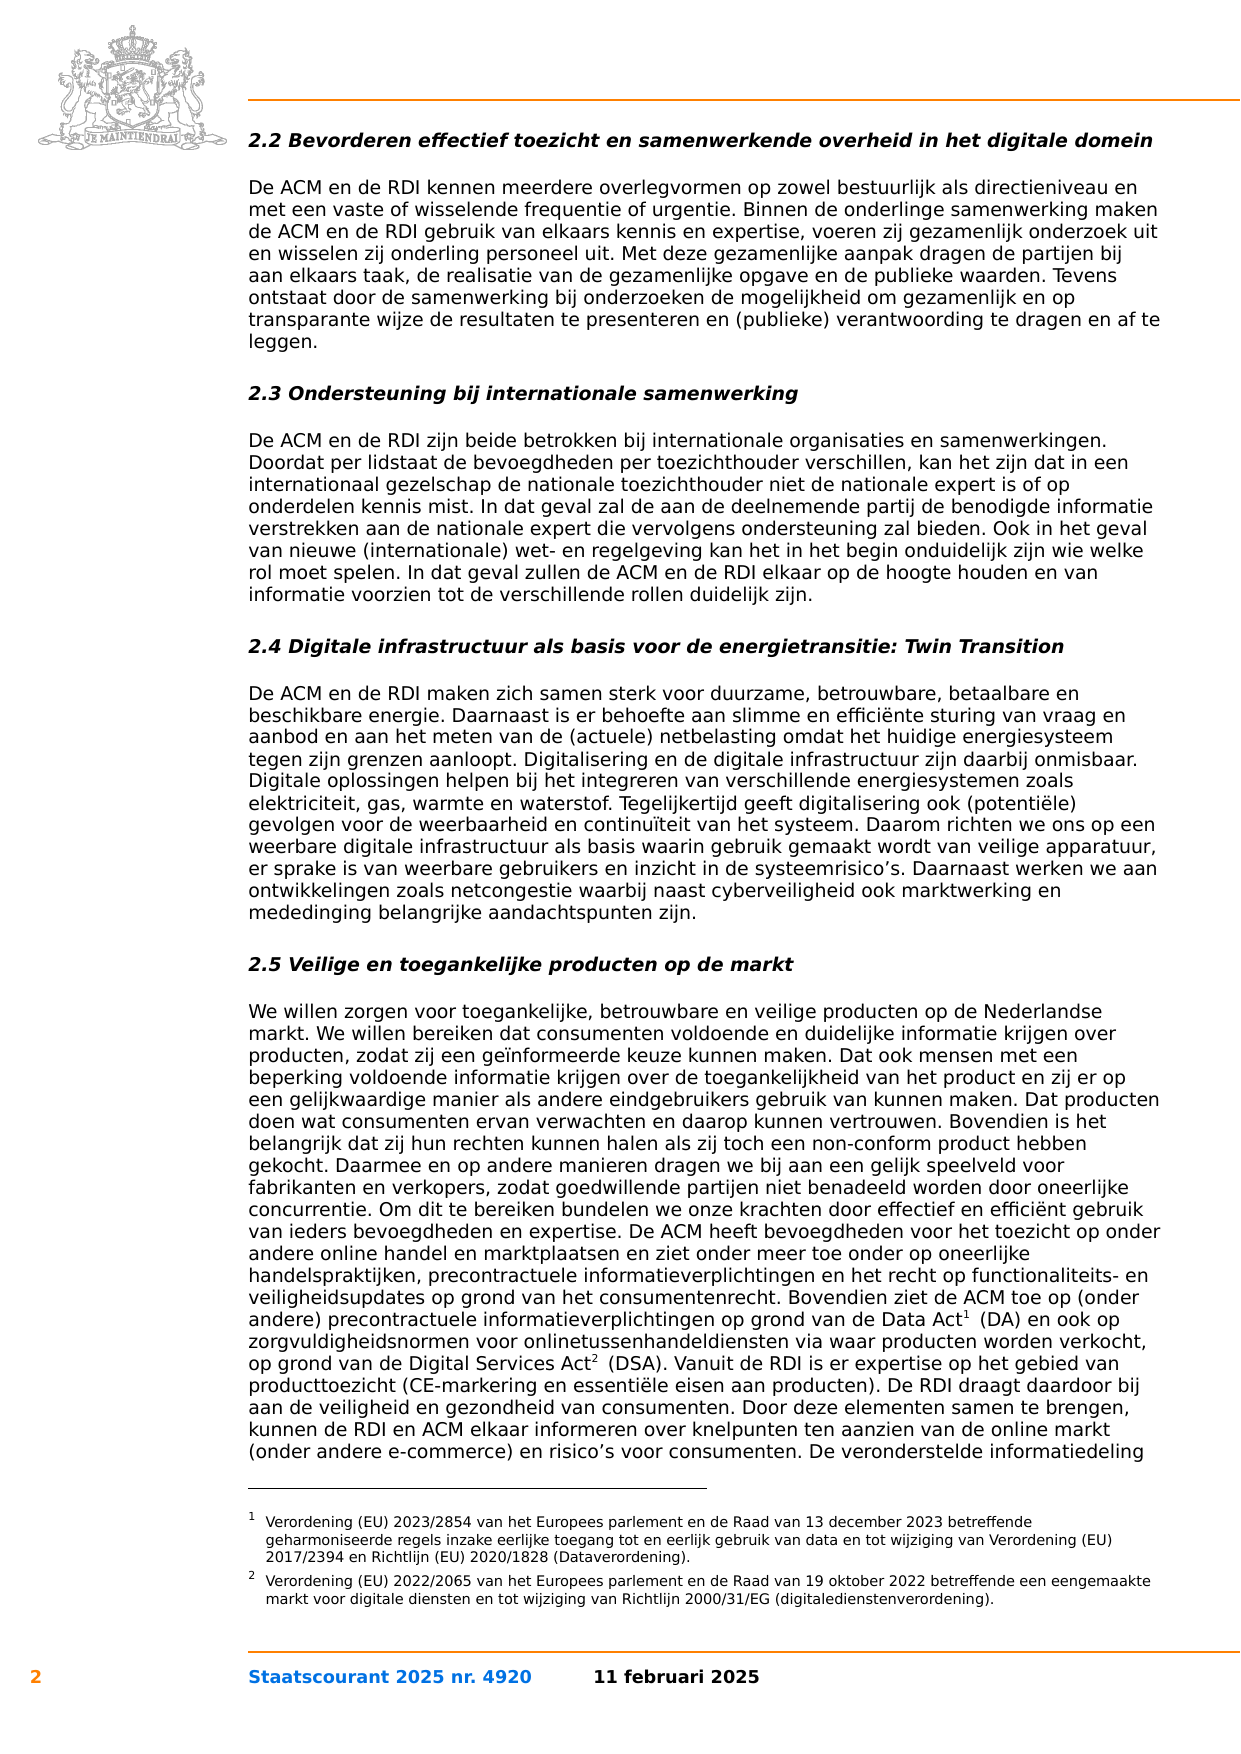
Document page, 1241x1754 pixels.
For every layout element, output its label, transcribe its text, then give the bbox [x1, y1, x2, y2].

subtitle 2.4 Digitale infrastructuur als basis voor de energietransitie: Twin Transition [248, 636, 1163, 657]
text De ACM en de RDI kennen meerdere overlegvormen op zowel bestuurlijk als directieniveau en met een vaste of wisselende frequentie of urgentie. Binnen de onderlinge samenwerking maken de ACM en de RDI gebruik van elkaars kennis en expertise, voeren zij gezamenlijk onderzoek uit en wisselen zij onderling personeel uit. Met deze gezamenlijke aanpak dragen de partijen bij aan elkaars taak, de realisatie van de gezamenlijke opgave en de publieke waarden. Tevens ontstaat door de samenwerking bij onderzoeken de mogelijkheid om gezamenlijk en op transparante wijze de resultaten te presenteren en (publieke) verantwoording te dragen en af te leggen. [248, 177, 1163, 353]
text De ACM en de RDI maken zich samen sterk voor duurzame, betrouwbare, betaalbare en beschikbare energie. Daarnaast is er behoefte aan slimme en efficiënte sturing van vraag en aanbod en aan het meten van de (actuele) netbelasting omdat het huidige energiesysteem tegen zijn grenzen aanloopt. Digitalisering en de digitale infrastructuur zijn daarbij onmisbaar. Digitale oplossingen helpen bij het integreren van verschillende energiesystemen zoals elektriciteit, gas, warmte en waterstof. Tegelijkertijd geeft digitalisering ook (potentiële) gevolgen voor de weerbaarheid en continuïteit van het systeem. Daarom richten we ons op een weerbare digitale infrastructuur als basis waarin gebruik gemaakt wordt van veilige apparatuur, er sprake is van weerbare gebruikers en inzicht in de systeemrisico’s. Daarnaast werken we aan ontwikkelingen zoals netcongestie waarbij naast cyberveiligheid ook marktwerking en mededinging belangrijke aandachtspunten zijn. [248, 682, 1163, 924]
subtitle 2.3 Ondersteuning bij internationale samenwerking [248, 383, 1163, 405]
subtitle 2.5 Veilige en toegankelijke producten op de markt [248, 954, 1163, 976]
text De ACM en de RDI zijn beide betrokken bij internationale organisaties en samenwerkingen. Doordat per lidstaat de bevoegdheden per toezichthouder verschillen, kan het zijn dat in een internationaal gezelschap de nationale toezichthouder niet de nationale expert is of op onderdelen kennis mist. In dat geval zal de aan de deelnemende partij de benodigde informatie verstrekken aan de nationale expert die vervolgens ondersteuning zal bieden. Ook in het geval van nieuwe (internationale) wet- en regelgeving kan het in het begin onduidelijk zijn wie welke rol moet spelen. In dat geval zullen de ACM en de RDI elkaar op de hoogte houden en van informatie voorzien tot de verschillende rollen duidelijk zijn. [248, 430, 1163, 606]
text Verordening (EU) 2023/2854 van het Europees parlement en de Raad van 13 december 2023 betreffende geharmoniseerde regels inzake eerlijke toegang tot en eerlijk gebruik van data en tot wijziging van Verordening (EU) 2017/2394 en Richtlijn (EU) 2020/1828 (Dataverordening). [248, 1510, 1163, 1566]
subtitle 2.2 Bevorderen effectief toezicht en samenwerkende overheid in het digitale domein [248, 130, 1163, 152]
text We willen zorgen voor toegankelijke, betrouwbare en veilige producten op de Nederlandse markt. We willen bereiken dat consumenten voldoende en duidelijke informatie krijgen over producten, zodat zij een geïnformeerde keuze kunnen maken. Dat ook mensen met een beperking voldoende informatie krijgen over de toegankelijkheid van het product en zij er op een gelijkwaardige manier als andere eindgebruikers gebruik van kunnen maken. Dat producten doen wat consumenten ervan verwachten en daarop kunnen vertrouwen. Bovendien is het belangrijk dat zij hun rechten kunnen halen als zij toch een non-conform product hebben gekocht. Daarmee en op andere manieren dragen we bij aan een gelijk speelveld voor fabrikanten en verkopers, zodat goedwillende partijen niet benadeeld worden door oneerlijke concurrentie. Om dit te bereiken bundelen we onze krachten door effectief en efficiënt gebruik van ieders bevoegdheden en expertise. De ACM heeft bevoegdheden voor het toezicht op onder andere online handel en marktplaatsen en ziet onder meer toe onder op oneerlijke handelspraktijken, precontractuele informatieverplichtingen en het recht op functionaliteits- en veiligheidsupdates op grond van het consumentenrecht. Bovendien ziet de ACM toe op (onder andere) precontractuele informatieverplichtingen op grond van de Data Act (DA) en ook op zorgvuldigheidsnormen voor onlinetussenhandeldiensten via waar producten worden verkocht, op grond van de Digital Services Act (DSA). Vanuit de RDI is er expertise op het gebied van producttoezicht (CE-markering en essentiële eisen aan producten). De RDI draagt daardoor bij aan de veiligheid en gezondheid van consumenten. Door deze elementen samen te brengen, kunnen de RDI en ACM elkaar informeren over knelpunten ten aanzien van de online markt (onder andere e-commerce) en risico’s voor consumenten. De veronderstelde informatiedeling [248, 1001, 1163, 1463]
text Verordening (EU) 2022/2065 van het Europees parlement en de Raad van 19 oktober 2022 betreffende een eengemaakte markt voor digitale diensten en tot wijziging van Richtlijn 2000/31/EG (digitaledienstenverordening). [248, 1569, 1163, 1608]
picture [38, 25, 227, 150]
